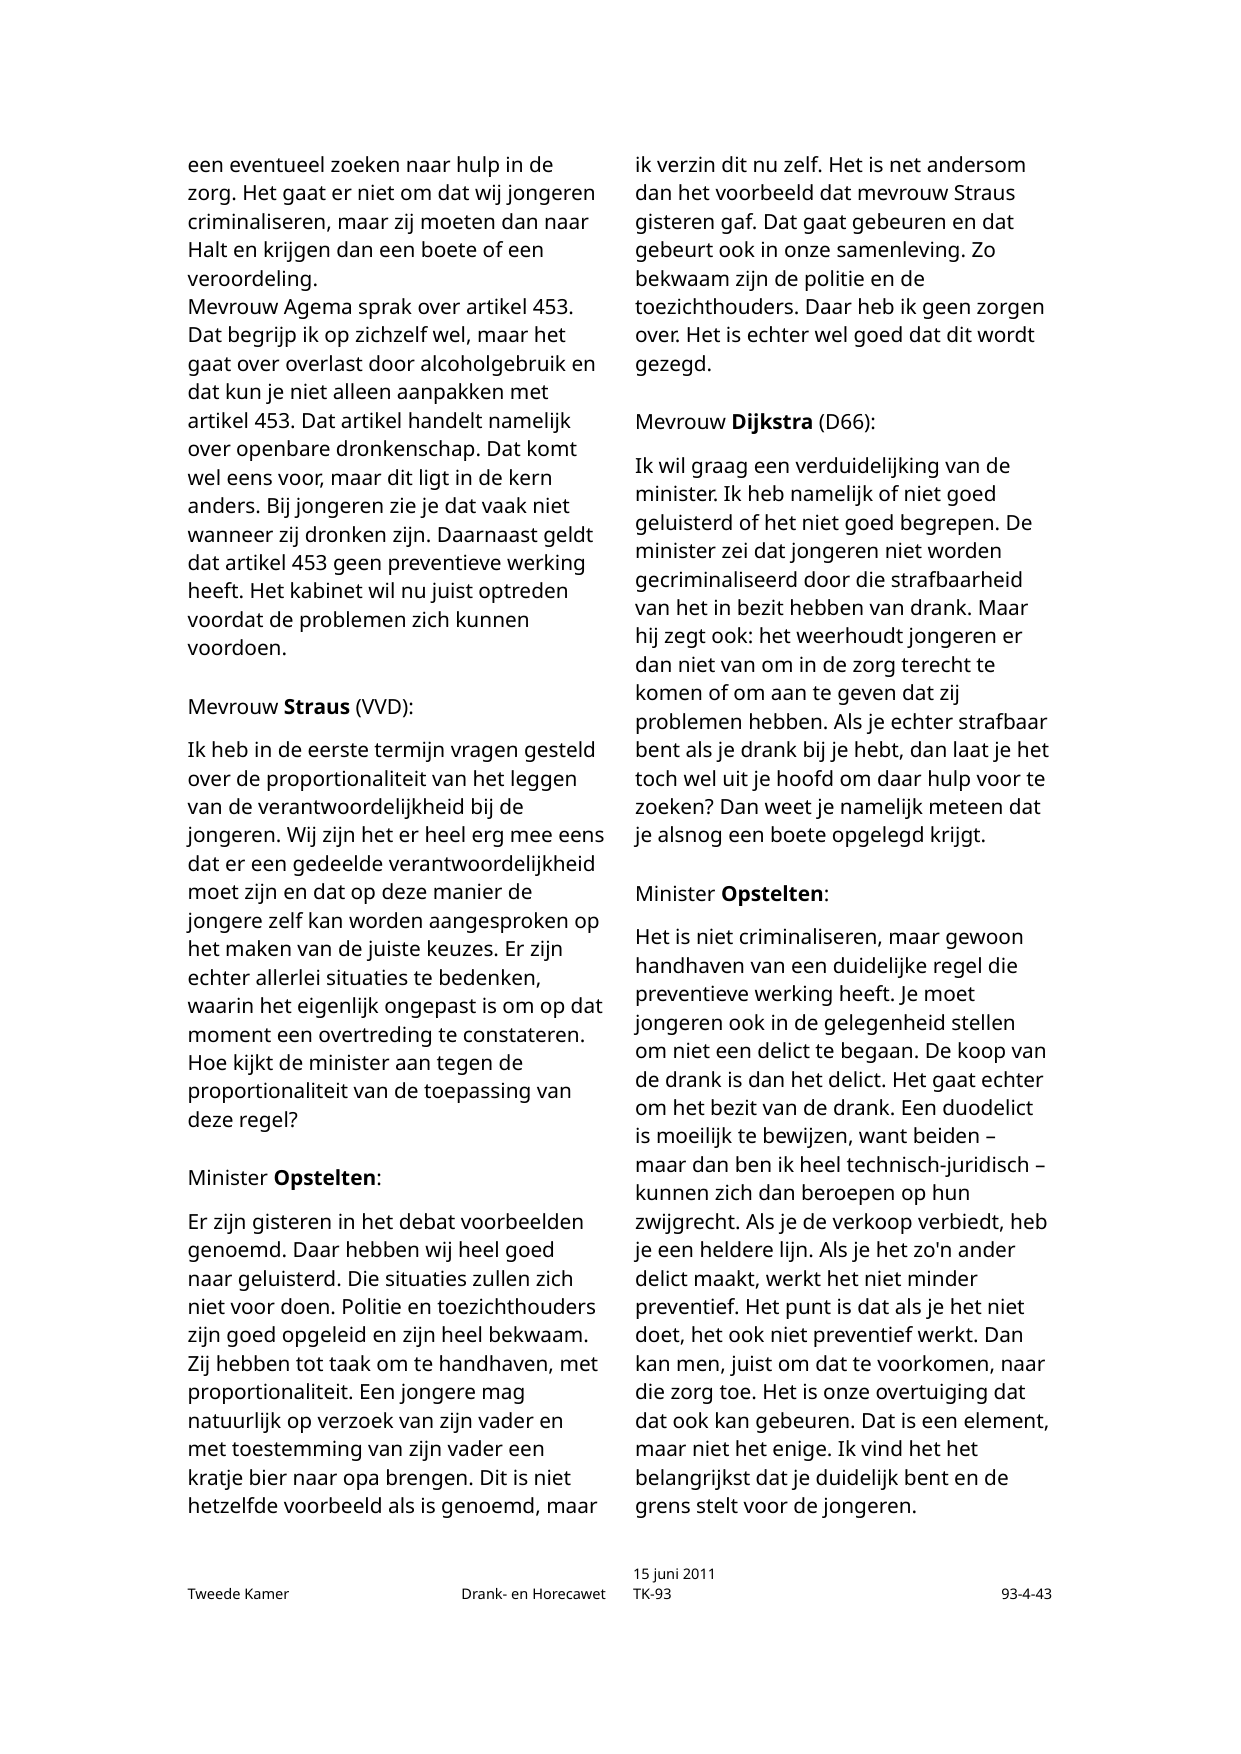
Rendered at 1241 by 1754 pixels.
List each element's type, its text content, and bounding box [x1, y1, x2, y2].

text Het is niet criminaliseren, maar gewoon handhaven van een duidelijke regel die preventieve werking heeft. Je moet jongeren ook in de gelegenheid stellen om niet een delict te begaan. De koop van de drank is dan het delict. Het gaat echter om het bezit van de drank. Een duodelict is moeilijk te bewijzen, want beiden – maar dan ben ik heel technisch-juridisch – kunnen zich dan beroepen op hun zwijgrecht. Als je de verkoop verbiedt, heb je een heldere lijn. Als je het zo'n ander delict maakt, werkt het niet minder preventief. Het punt is dat als je het niet doet, het ook niet preventief werkt. Dan kan men, juist om dat te voorkomen, naar die zorg toe. Het is onze overtuiging dat dat ook kan gebeuren. Dat is een element, maar niet het enige. Ik vind het het belangrijkst dat je duidelijk bent en de grens stelt voor de jongeren. [635, 922, 1053, 1520]
text Minister Opstelten: [187, 1163, 605, 1192]
text ik verzin dit nu zelf. Het is net andersom dan het voorbeeld dat mevrouw Straus gisteren gaf. Dat gaat gebeuren en dat gebeurt ook in onze samenleving. Zo bekwaam zijn de politie en de toezichthouders. Daar heb ik geen zorgen over. Het is echter wel goed dat dit wordt gezegd. [635, 150, 1053, 377]
text Mevrouw Dijkstra (D66): [635, 407, 1053, 436]
text Minister Opstelten: [635, 879, 1053, 907]
text Er zijn gisteren in het debat voorbeelden genoemd. Daar hebben wij heel goed naar geluisterd. Die situaties zullen zich niet voor doen. Politie en toezichthouders zijn goed opgeleid en zijn heel bekwaam. Zij hebben tot taak om te handhaven, met proportionaliteit. Een jongere mag natuurlijk op verzoek van zijn vader en met toestemming van zijn vader een kratje bier naar opa brengen. Dit is niet hetzelfde voorbeeld als is genoemd, maar [187, 1207, 605, 1520]
text Ik heb in de eerste termijn vragen gesteld over de proportionaliteit van het leggen van de verantwoordelijkheid bij de jongeren. Wij zijn het er heel erg mee eens dat er een gedeelde verantwoordelijkheid moet zijn en dat op deze manier de jongere zelf kan worden aangesproken op het maken van de juiste keuzes. Er zijn echter allerlei situaties te bedenken, waarin het eigenlijk ongepast is om op dat moment een overtreding te constateren. Hoe kijkt de minister aan tegen de proportionaliteit van de toepassing van deze regel? [187, 735, 605, 1133]
text Ik wil graag een verduidelijking van de minister. Ik heb namelijk of niet goed geluisterd of het niet goed begrepen. De minister zei dat jongeren niet worden gecriminaliseerd door die strafbaarheid van het in bezit hebben van drank. Maar hij zegt ook: het weerhoudt jongeren er dan niet van om in de zorg terecht te komen of om aan te geven dat zij problemen hebben. Als je echter strafbaar bent als je drank bij je hebt, dan laat je het toch wel uit je hoofd om daar hulp voor te zoeken? Dan weet je namelijk meteen dat je alsnog een boete opgelegd krijgt. [635, 451, 1053, 849]
text een eventueel zoeken naar hulp in de zorg. Het gaat er niet om dat wij jongeren criminaliseren, maar zij moeten dan naar Halt en krijgen dan een boete of een veroordeling. [187, 150, 605, 292]
text Mevrouw Straus (VVD): [187, 692, 605, 720]
text Mevrouw Agema sprak over artikel 453. Dat begrijp ik op zichzelf wel, maar het gaat over overlast door alcoholgebruik en dat kun je niet alleen aanpakken met artikel 453. Dat artikel handelt namelijk over openbare dronkenschap. Dat komt wel eens voor, maar dit ligt in de kern anders. Bij jongeren zie je dat vaak niet wanneer zij dronken zijn. Daarnaast geldt dat artikel 453 geen preventieve werking heeft. Het kabinet wil nu juist optreden voordat de problemen zich kunnen voordoen. [187, 292, 605, 662]
